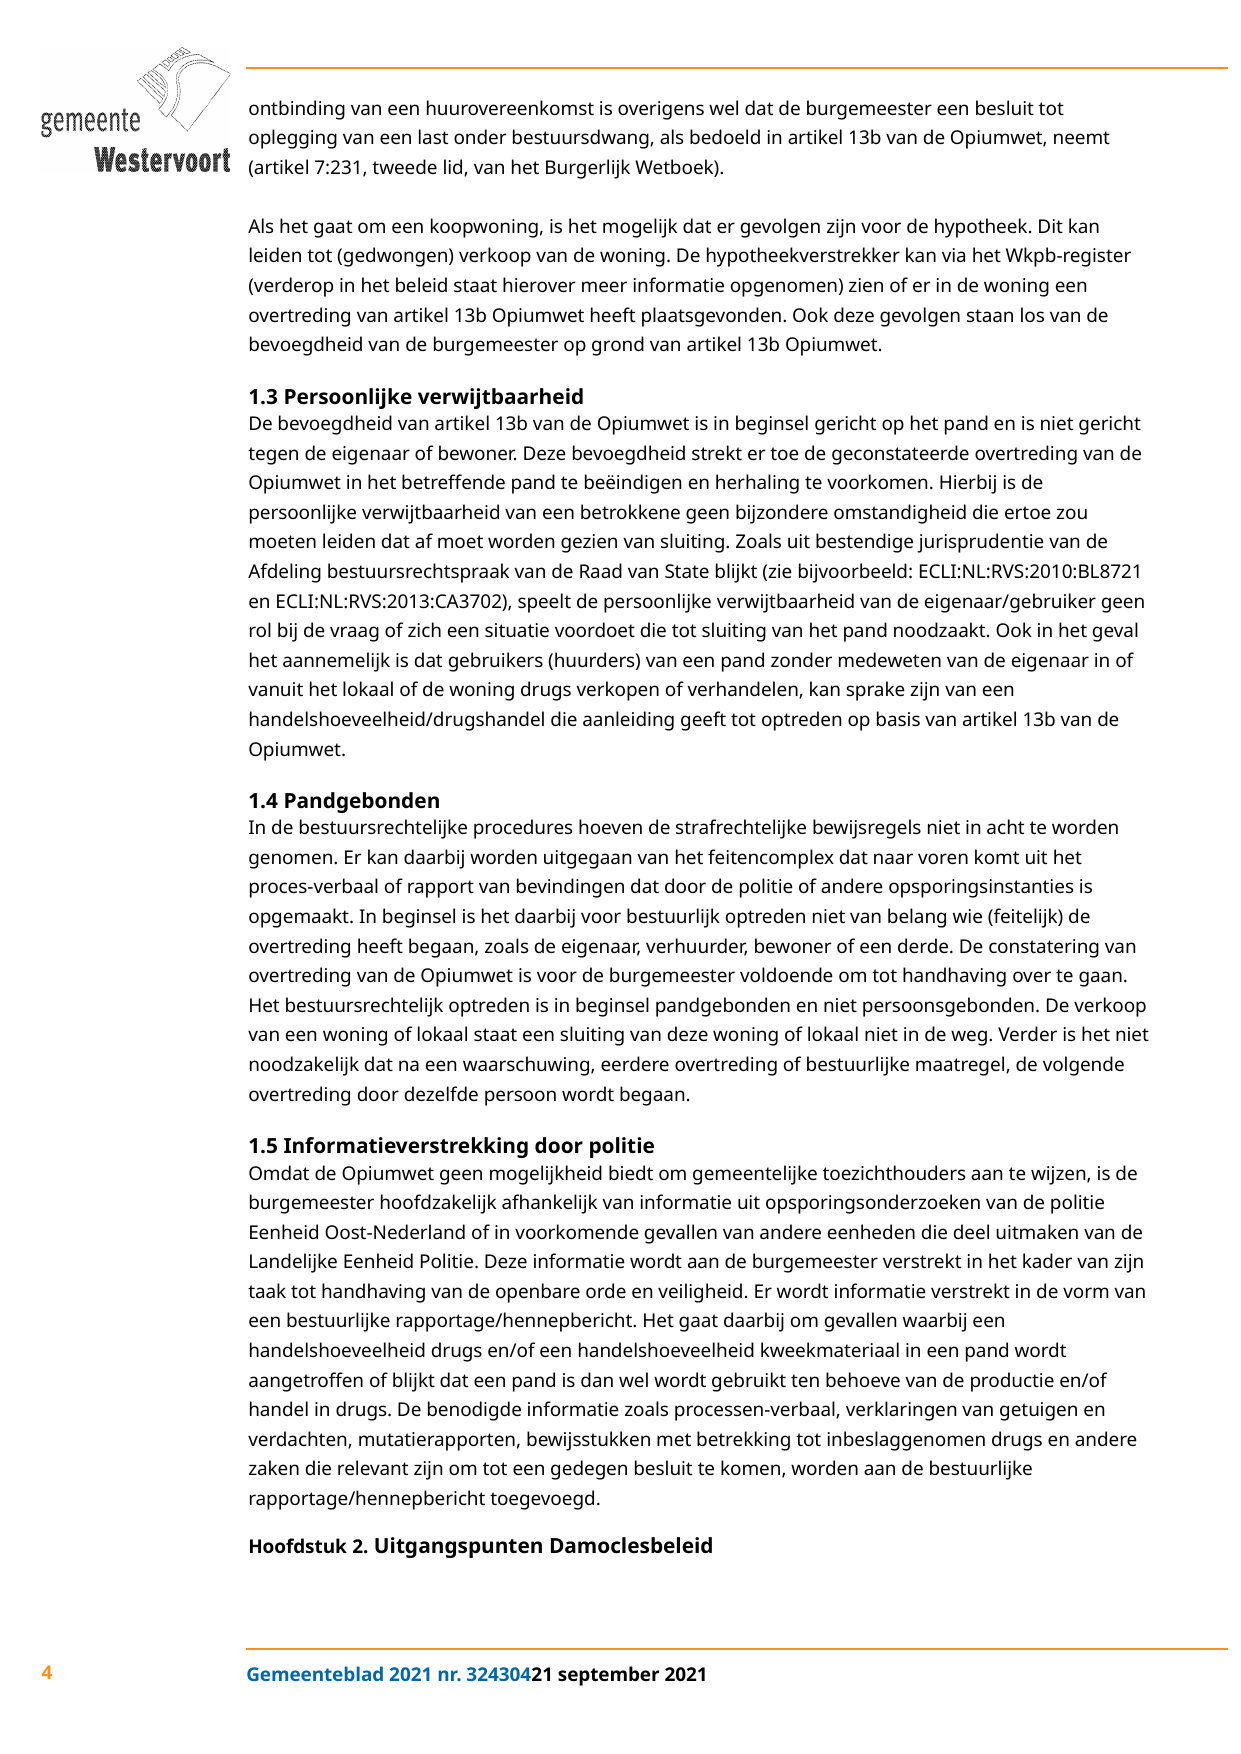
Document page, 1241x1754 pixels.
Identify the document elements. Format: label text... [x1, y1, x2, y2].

text Omdat de Opiumwet geen mogelijkheid biedt om gemeentelijke toezichthouders aan te wijzen, is de burgemeester hoofdzakelijk afhankelijk van informatie uit opsporingsonderzoeken van de politie Eenheid Oost-Nederland of in voorkomende gevallen van andere eenheden die deel uitmaken van de Landelijke Eenheid Politie. Deze informatie wordt aan de burgemeester verstrekt in het kader van zijn taak tot handhaving van de openbare orde en veiligheid. Er wordt informatie verstrekt in de vorm van een bestuurlijke rapportage/hennepbericht. Het gaat daarbij om gevallen waarbij een handelshoeveelheid drugs en/of een handelshoeveelheid kweekmateriaal in een pand wordt aangetroffen of blijkt dat een pand is dan wel wordt gebruikt ten behoeve van de productie en/of handel in drugs. De benodigde informatie zoals processen-verbaal, verklaringen van getuigen en verdachten, mutatierapporten, bewijsstukken met betrekking tot inbeslaggenomen drugs en andere zaken die relevant zijn om tot een gedegen besluit te komen, worden aan de bestuurlijke rapportage/hennepbericht toegevoegd. [248, 1160, 1152, 1511]
text 1.3 Persoonlijke verwijtbaarheid [248, 382, 1152, 410]
picture [41, 47, 231, 172]
text 1.4 Pandgebonden [248, 786, 1152, 814]
text ontbinding van een huurovereenkomst is overigens wel dat de burgemeester een besluit tot oplegging van een last onder bestuursdwang, als bedoeld in artikel 13b van de Opiumwet, neemt (artikel 7:231, tweede lid, van het Burgerlijk Wetboek). [248, 95, 1152, 180]
text Als het gaat om een koopwoning, is het mogelijk dat er gevolgen zijn voor de hypotheek. Dit kan leiden tot (gedwongen) verkoop van de woning. De hypotheekverstrekker kan via het Wkpb-register (verderop in het beleid staat hierover meer informatie opgenomen) zien of er in de woning een overtreding van artikel 13b Opiumwet heeft plaatsgevonden. Ook deze gevolgen staan los van de bevoegdheid van de burgemeester op grond van artikel 13b Opiumwet. [248, 213, 1152, 357]
text 1.5 Informatieverstrekking door politie [248, 1131, 1152, 1160]
text De bevoegdheid van artikel 13b van de Opiumwet is in beginsel gericht op het pand en is niet gericht tegen de eigenaar of bewoner. Deze bevoegdheid strekt er toe de geconstateerde overtreding van de Opiumwet in het betreffende pand te beëindigen en herhaling te voorkomen. Hierbij is de persoonlijke verwijtbaarheid van een betrokkene geen bijzondere omstandigheid die ertoe zou moeten leiden dat af moet worden gezien van sluiting. Zoals uit bestendige jurisprudentie van de Afdeling bestuursrechtspraak van de Raad van State blijkt (zie bijvoorbeeld: ECLI:NL:RVS:2010:BL8721 en ECLI:NL:RVS:2013:CA3702), speelt de persoonlijke verwijtbaarheid van de eigenaar/gebruiker geen rol bij de vraag of zich een situatie voordoet die tot sluiting van het pand noodzaakt. Ook in het geval het aannemelijk is dat gebruikers (huurders) van een pand zonder medeweten van de eigenaar in of vanuit het lokaal of de woning drugs verkopen of verhandelen, kan sprake zijn van een handelshoeveelheid/drugshandel die aanleiding geeft tot optreden op basis van artikel 13b van de Opiumwet. [248, 410, 1152, 761]
text Hoofdstuk 2. Uitgangspunten Damoclesbeleid [248, 1531, 1152, 1559]
text In de bestuursrechtelijke procedures hoeven de strafrechtelijke bewijsregels niet in acht te worden genomen. Er kan daarbij worden uitgegaan van het feitencomplex dat naar voren komt uit het proces-verbaal of rapport van bevindingen dat door de politie of andere opsporingsinstanties is opgemaakt. In beginsel is het daarbij voor bestuurlijk optreden niet van belang wie (feitelijk) de overtreding heeft begaan, zoals de eigenaar, verhuurder, bewoner of een derde. De constatering van overtreding van de Opiumwet is voor de burgemeester voldoende om tot handhaving over te gaan. Het bestuursrechtelijk optreden is in beginsel pandgebonden en niet persoonsgebonden. De verkoop van een woning of lokaal staat een sluiting van deze woning of lokaal niet in de weg. Verder is het niet noodzakelijk dat na een waarschuwing, eerdere overtreding of bestuurlijke maatregel, de volgende overtreding door dezelfde persoon wordt begaan. [248, 814, 1152, 1107]
